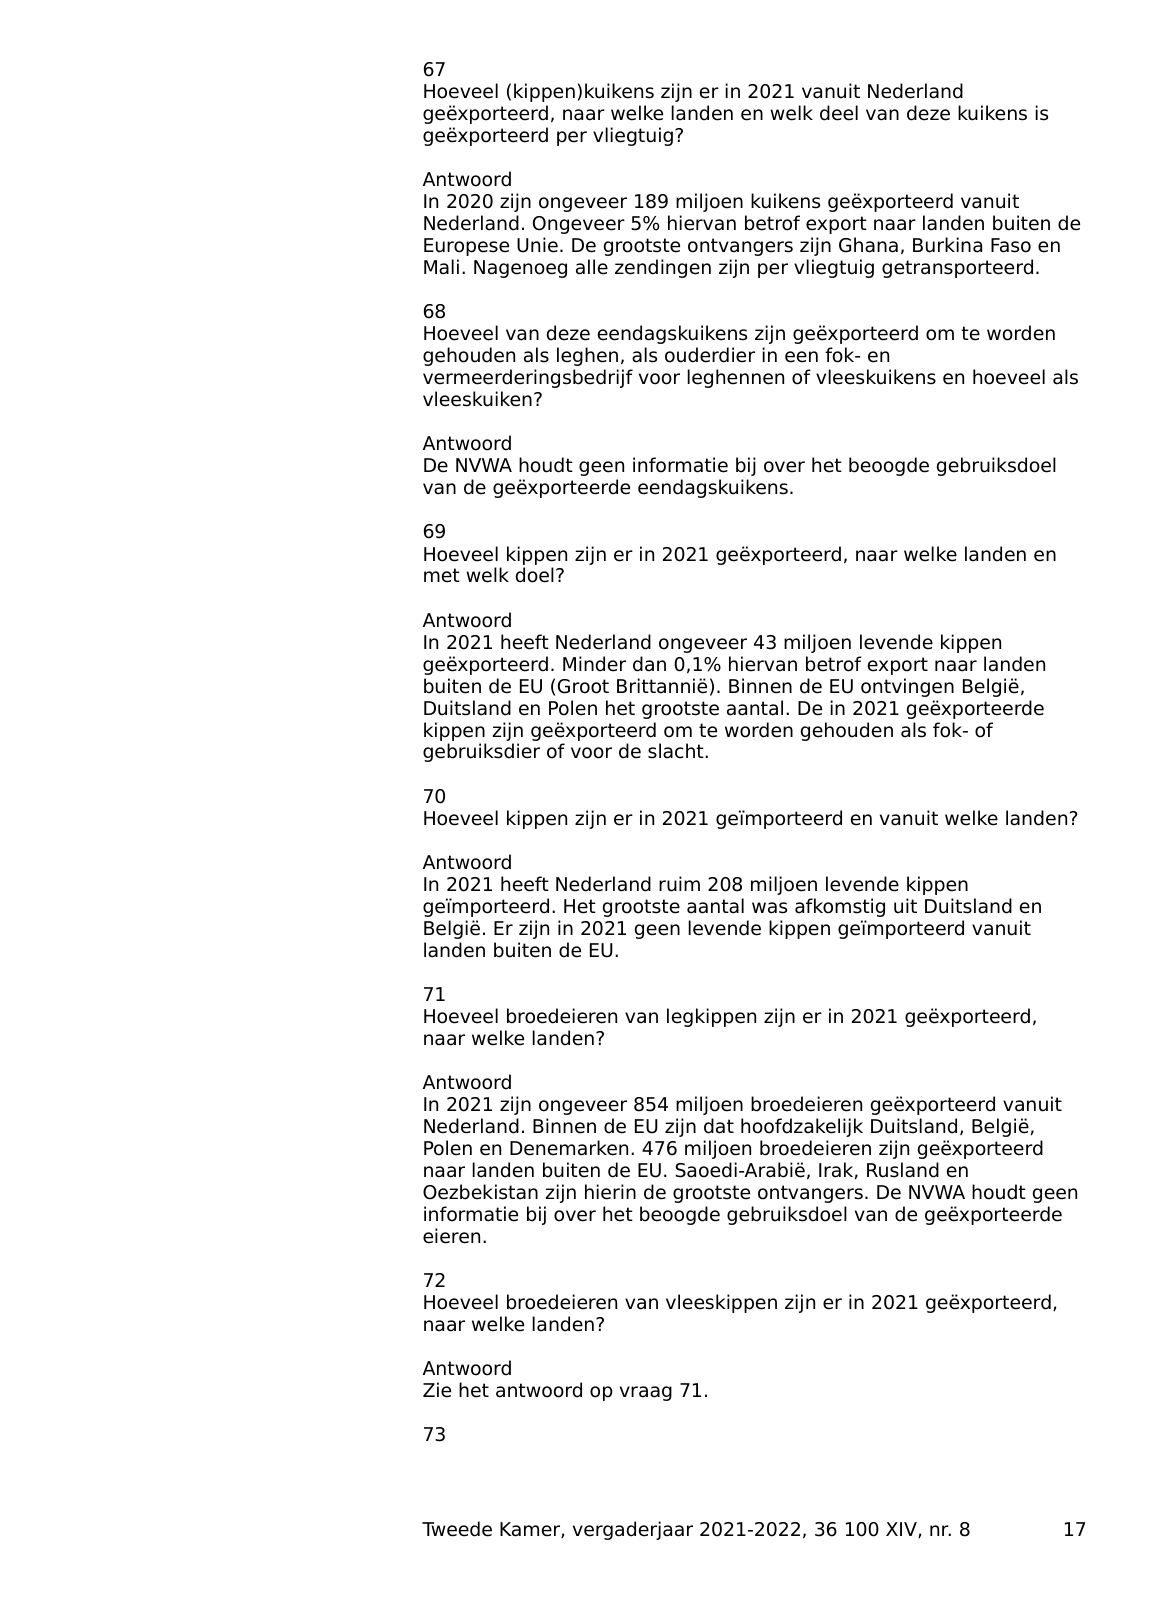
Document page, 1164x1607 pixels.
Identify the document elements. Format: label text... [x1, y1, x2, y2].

text In 2020 zijn ongeveer 189 miljoen kuikens geëxporteerd vanuit Nederland. Ongeveer 5% hiervan betrof export naar landen buiten de Europese Unie. De grootste ontvangers zijn Ghana, Burkina Faso en Mali. Nagenoeg alle zendingen zijn per vliegtuig getransporteerd. [422, 191, 1087, 279]
text 71 [422, 984, 1087, 1006]
text 68 [422, 301, 1087, 323]
text Antwoord [422, 852, 1087, 874]
text De NVWA houdt geen informatie bij over het beoogde gebruiksdoel van de geëxporteerde eendagskuikens. [422, 455, 1087, 499]
text In 2021 heeft Nederland ongeveer 43 miljoen levende kippen geëxporteerd. Minder dan 0,1% hiervan betrof export naar landen buiten de EU (Groot Brittannië). Binnen de EU ontvingen België, Duitsland en Polen het grootste aantal. De in 2021 geëxporteerde kippen zijn geëxporteerd om te worden gehouden als fok- of gebruiksdier of voor de slacht. [422, 632, 1087, 763]
text Hoeveel broedeieren van vleeskippen zijn er in 2021 geëxporteerd, naar welke landen? [422, 1292, 1087, 1336]
text 72 [422, 1270, 1087, 1292]
text 67 [422, 59, 1087, 81]
text 69 [422, 521, 1087, 543]
text Hoeveel kippen zijn er in 2021 geïmporteerd en vanuit welke landen? [422, 808, 1087, 829]
text Hoeveel van deze eendagskuikens zijn geëxporteerd om te worden gehouden als leghen, als ouderdier in een fok- en vermeerderingsbedrijf voor leghennen of vleeskuikens en hoeveel als vleeskuiken? [422, 323, 1087, 411]
text Zie het antwoord op vraag 71. [422, 1380, 1087, 1402]
text 73 [422, 1424, 1087, 1446]
text Antwoord [422, 609, 1087, 632]
text In 2021 heeft Nederland ruim 208 miljoen levende kippen geïmporteerd. Het grootste aantal was afkomstig uit Duitsland en België. Er zijn in 2021 geen levende kippen geïmporteerd vanuit landen buiten de EU. [422, 874, 1087, 962]
text Hoeveel (kippen)kuikens zijn er in 2021 vanuit Nederland geëxporteerd, naar welke landen en welk deel van deze kuikens is geëxporteerd per vliegtuig? [422, 81, 1087, 147]
text In 2021 zijn ongeveer 854 miljoen broedeieren geëxporteerd vanuit Nederland. Binnen de EU zijn dat hoofdzakelijk Duitsland, België, Polen en Denemarken. 476 miljoen broedeieren zijn geëxporteerd naar landen buiten de EU. Saoedi-Arabië, Irak, Rusland en Oezbekistan zijn hierin de grootste ontvangers. De NVWA houdt geen informatie bij over het beoogde gebruiksdoel van de geëxporteerde eieren. [422, 1094, 1087, 1248]
text Antwoord [422, 1072, 1087, 1094]
text Hoeveel broedeieren van legkippen zijn er in 2021 geëxporteerd, naar welke landen? [422, 1006, 1087, 1050]
text Antwoord [422, 169, 1087, 191]
text 70 [422, 786, 1087, 808]
text Antwoord [422, 433, 1087, 455]
text Hoeveel kippen zijn er in 2021 geëxporteerd, naar welke landen en met welk doel? [422, 543, 1087, 587]
text Antwoord [422, 1358, 1087, 1380]
